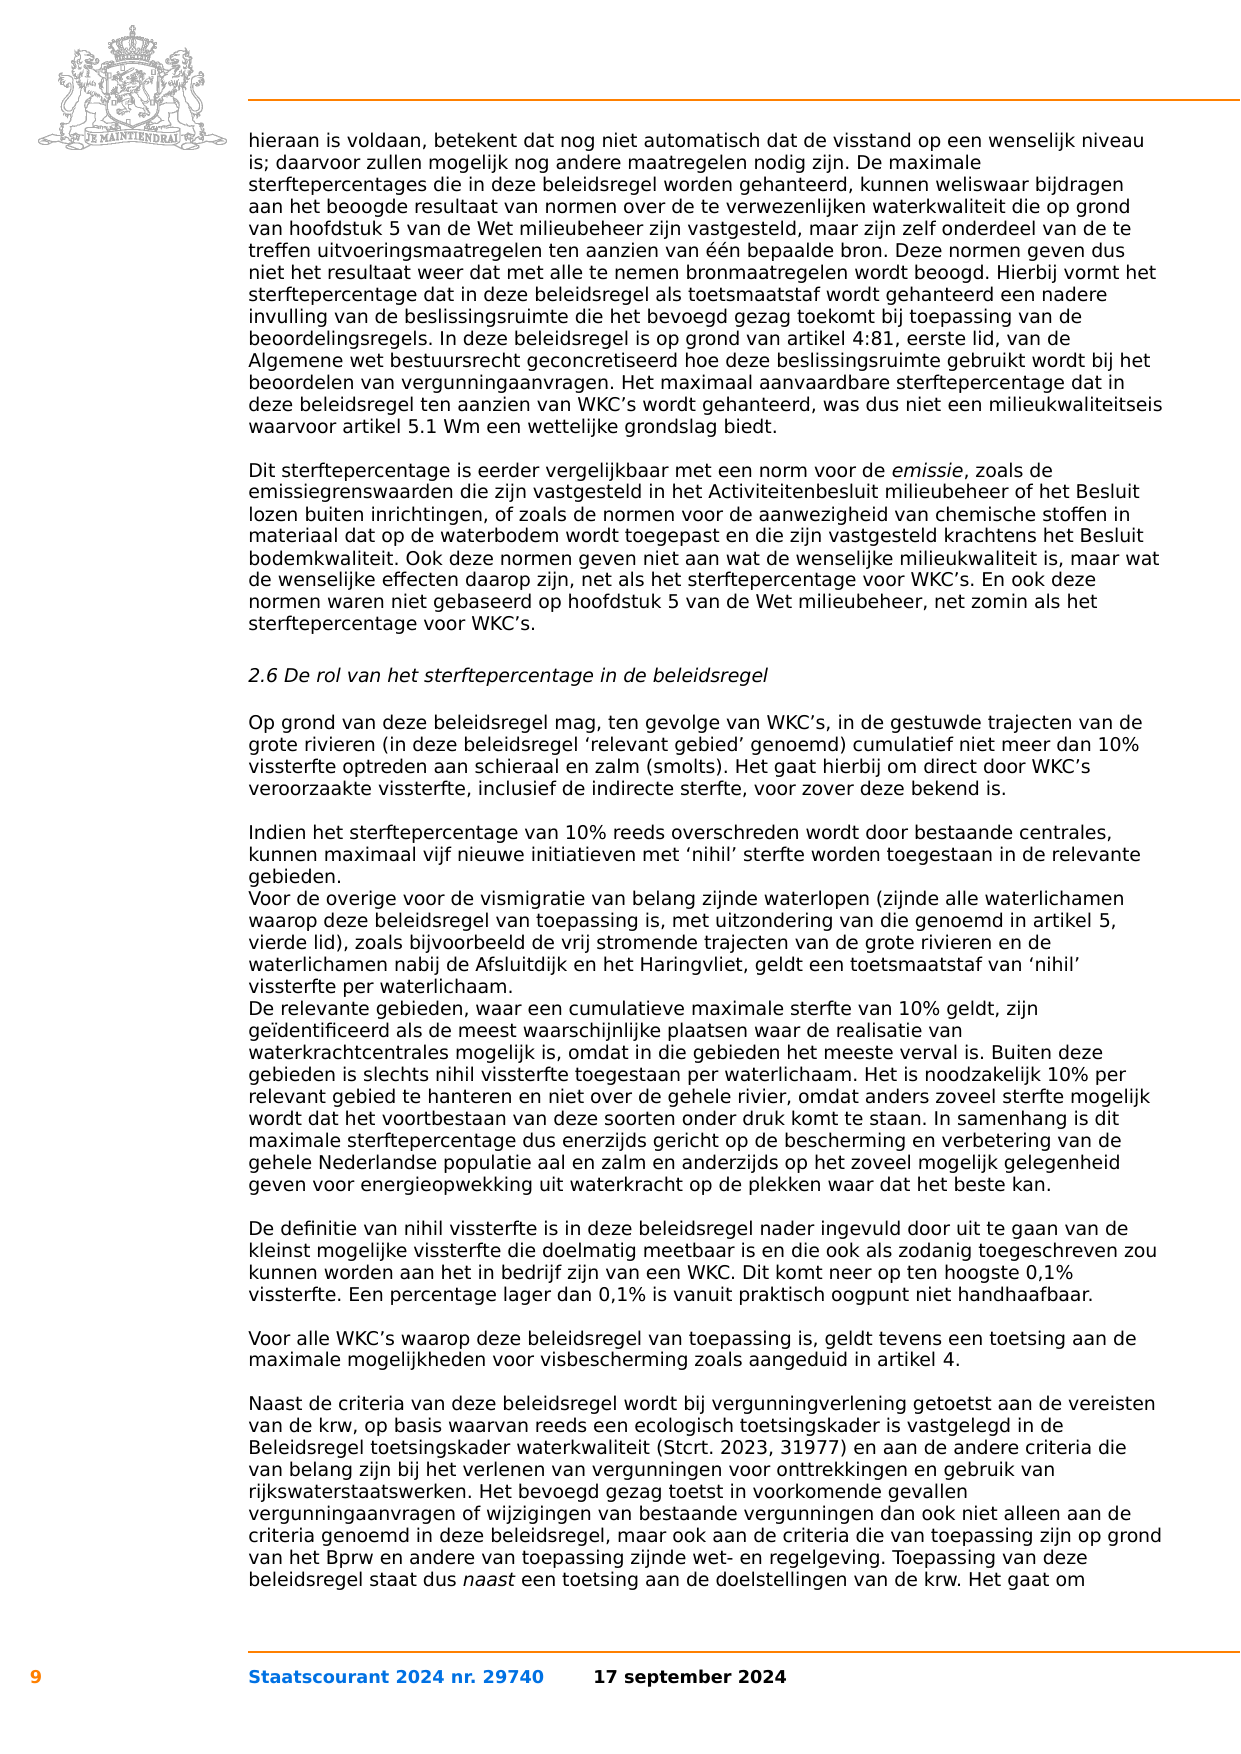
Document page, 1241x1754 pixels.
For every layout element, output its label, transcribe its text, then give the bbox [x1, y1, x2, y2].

text De relevante gebieden, waar een cumulatieve maximale sterfte van 10% geldt, zijn geïdentificeerd als de meest waarschijnlijke plaatsen waar de realisatie van waterkrachtcentrales mogelijk is, omdat in die gebieden het meeste verval is. Buiten deze gebieden is slechts nihil vissterfte toegestaan per waterlichaam. Het is noodzakelijk 10% per relevant gebied te hanteren en niet over de gehele rivier, omdat anders zoveel sterfte mogelijk wordt dat het voortbestaan van deze soorten onder druk komt te staan. In samenhang is dit maximale sterftepercentage dus enerzijds gericht op de bescherming en verbetering van de gehele Nederlandse populatie aal en zalm en anderzijds op het zoveel mogelijk gelegenheid geven voor energieopwekking uit waterkracht op de plekken waar dat het beste kan. [248, 998, 1163, 1196]
text Dit sterftepercentage is eerder vergelijkbaar met een norm voor de emissie, zoals de emissiegrenswaarden die zijn vastgesteld in het Activiteitenbesluit milieubeheer of het Besluit lozen buiten inrichtingen, of zoals de normen voor de aanwezigheid van chemische stoffen in materiaal dat op de waterbodem wordt toegepast en die zijn vastgesteld krachtens het Besluit bodemkwaliteit. Ook deze normen geven niet aan wat de wenselijke milieukwaliteit is, maar wat de wenselijke effecten daarop zijn, net als het sterftepercentage voor WKC’s. En ook deze normen waren niet gebaseerd op hoofdstuk 5 van de Wet milieubeheer, net zomin als het sterftepercentage voor WKC’s. [248, 459, 1163, 635]
text Naast de criteria van deze beleidsregel wordt bij vergunningverlening getoetst aan de vereisten van de krw, op basis waarvan reeds een ecologisch toetsingskader is vastgelegd in de Beleidsregel toetsingskader waterkwaliteit (Stcrt. 2023, 31977) en aan de andere criteria die van belang zijn bij het verlenen van vergunningen voor onttrekkingen en gebruik van rijkswaterstaatswerken. Het bevoegd gezag toetst in voorkomende gevallen vergunningaanvragen of wijzigingen van bestaande vergunningen dan ook niet alleen aan de criteria genoemd in deze beleidsregel, maar ook aan de criteria die van toepassing zijn op grond van het Bprw en andere van toepassing zijnde wet- en regelgeving. Toepassing van deze beleidsregel staat dus naast een toetsing aan de doelstellingen van de krw. Het gaat om [248, 1393, 1163, 1591]
text De definitie van nihil vissterfte is in deze beleidsregel nader ingevuld door uit te gaan van de kleinst mogelijke vissterfte die doelmatig meetbaar is en die ook als zodanig toegeschreven zou kunnen worden aan het in bedrijf zijn van een WKC. Dit komt neer op ten hoogste 0,1% vissterfte. Een percentage lager dan 0,1% is vanuit praktisch oogpunt niet handhaafbaar. [248, 1218, 1163, 1306]
picture [38, 25, 227, 150]
text Indien het sterftepercentage van 10% reeds overschreden wordt door bestaande centrales, kunnen maximaal vijf nieuwe initiatieven met ‘nihil’ sterfte worden toegestaan in de relevante gebieden. [248, 822, 1163, 888]
text Op grond van deze beleidsregel mag, ten gevolge van WKC’s, in de gestuwde trajecten van de grote rivieren (in deze beleidsregel ‘relevant gebied’ genoemd) cumulatief niet meer dan 10% vissterfte optreden aan schieraal en zalm (smolts). Het gaat hierbij om direct door WKC’s veroorzaakte vissterfte, inclusief de indirecte sterfte, voor zover deze bekend is. [248, 712, 1163, 800]
text hieraan is voldaan, betekent dat nog niet automatisch dat de visstand op een wenselijk niveau is; daarvoor zullen mogelijk nog andere maatregelen nodig zijn. De maximale sterftepercentages die in deze beleidsregel worden gehanteerd, kunnen weliswaar bijdragen aan het beoogde resultaat van normen over de te verwezenlijken waterkwaliteit die op grond van hoofdstuk 5 van de Wet milieubeheer zijn vastgesteld, maar zijn zelf onderdeel van de te treffen uitvoeringsmaatregelen ten aanzien van één bepaalde bron. Deze normen geven dus niet het resultaat weer dat met alle te nemen bronmaatregelen wordt beoogd. Hierbij vormt het sterftepercentage dat in deze beleidsregel als toetsmaatstaf wordt gehanteerd een nadere invulling van de beslissingsruimte die het bevoegd gezag toekomt bij toepassing van de beoordelingsregels. In deze beleidsregel is op grond van artikel 4:81, eerste lid, van de Algemene wet bestuursrecht geconcretiseerd hoe deze beslissingsruimte gebruikt wordt bij het beoordelen van vergunningaanvragen. Het maximaal aanvaardbare sterftepercentage dat in deze beleidsregel ten aanzien van WKC’s wordt gehanteerd, was dus niet een milieukwaliteitseis waarvoor artikel 5.1 Wm een wettelijke grondslag biedt. [248, 130, 1163, 438]
text Voor de overige voor de vismigratie van belang zijnde waterlopen (zijnde alle waterlichamen waarop deze beleidsregel van toepassing is, met uitzondering van die genoemd in artikel 5, vierde lid), zoals bijvoorbeeld de vrij stromende trajecten van de grote rivieren en de waterlichamen nabij de Afsluitdijk en het Haringvliet, geldt een toetsmaatstaf van ‘nihil’ vissterfte per waterlichaam. [248, 888, 1163, 998]
subtitle 2.6 De rol van het sterftepercentage in de beleidsregel [248, 665, 1163, 687]
text Voor alle WKC’s waarop deze beleidsregel van toepassing is, geldt tevens een toetsing aan de maximale mogelijkheden voor visbescherming zoals aangeduid in artikel 4. [248, 1327, 1163, 1371]
